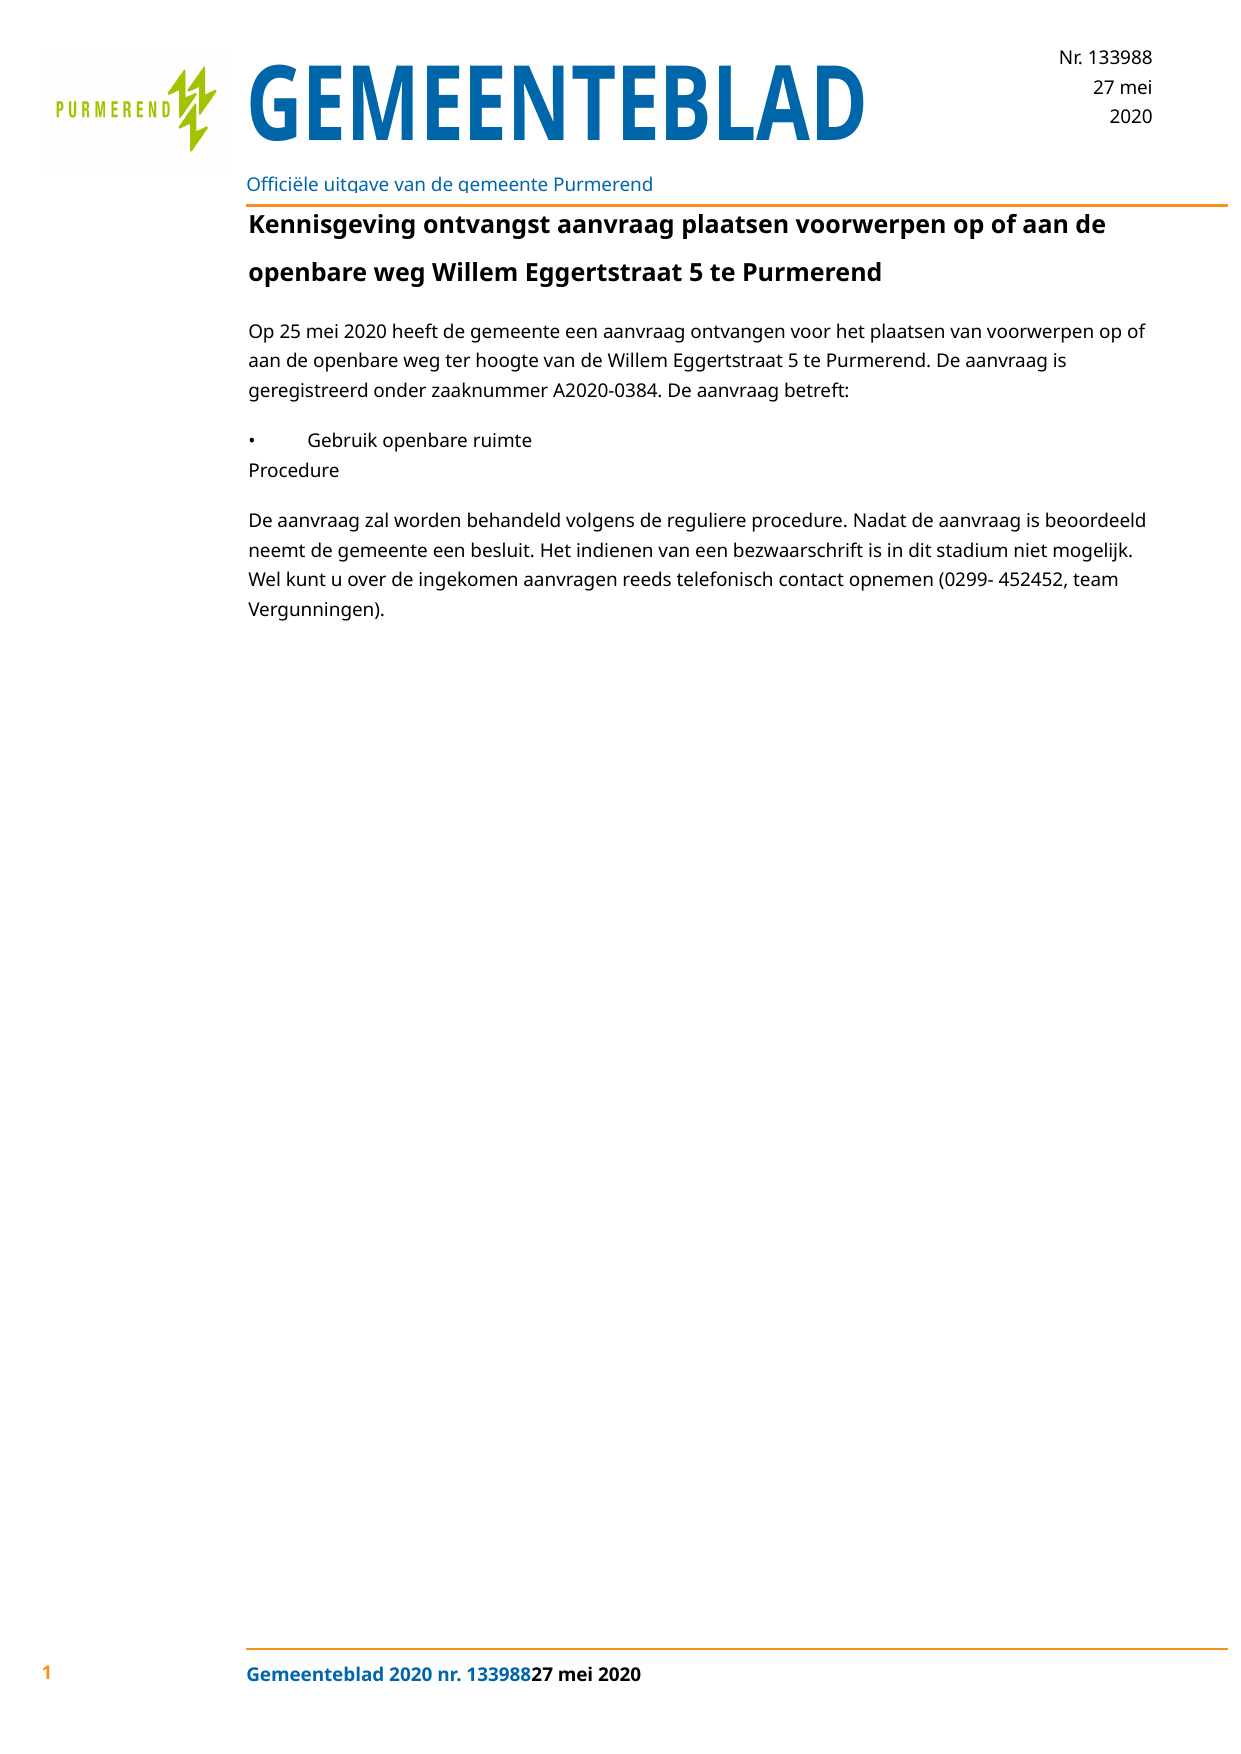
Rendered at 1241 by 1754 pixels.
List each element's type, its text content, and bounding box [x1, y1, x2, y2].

text Procedure [248, 457, 1152, 483]
picture [41, 47, 231, 172]
text Kennisgeving ontvangst aanvraag plaatsen voorwerpen op of aan de openbare weg Willem Eggertstraat 5 te Purmerend [248, 207, 1152, 288]
list Gebruik openbare ruimte [248, 427, 1152, 453]
text De aanvraag zal worden behandeld volgens de reguliere procedure. Nadat de aanvraag is beoordeeld neemt de gemeente een besluit. Het indienen van een bezwaarschrift is in dit stadium niet mogelijk. Wel kunt u over de ingekomen aanvragen reeds telefonisch contact opnemen (0299- 452452, team Vergunningen). [248, 507, 1152, 622]
text Op 25 mei 2020 heeft de gemeente een aanvraag ontvangen voor het plaatsen van voorwerpen op of aan de openbare weg ter hoogte van de Willem Eggertstraat 5 te Purmerend. De aanvraag is geregistreerd onder zaaknummer A2020-0384. De aanvraag betreft: [248, 318, 1152, 403]
